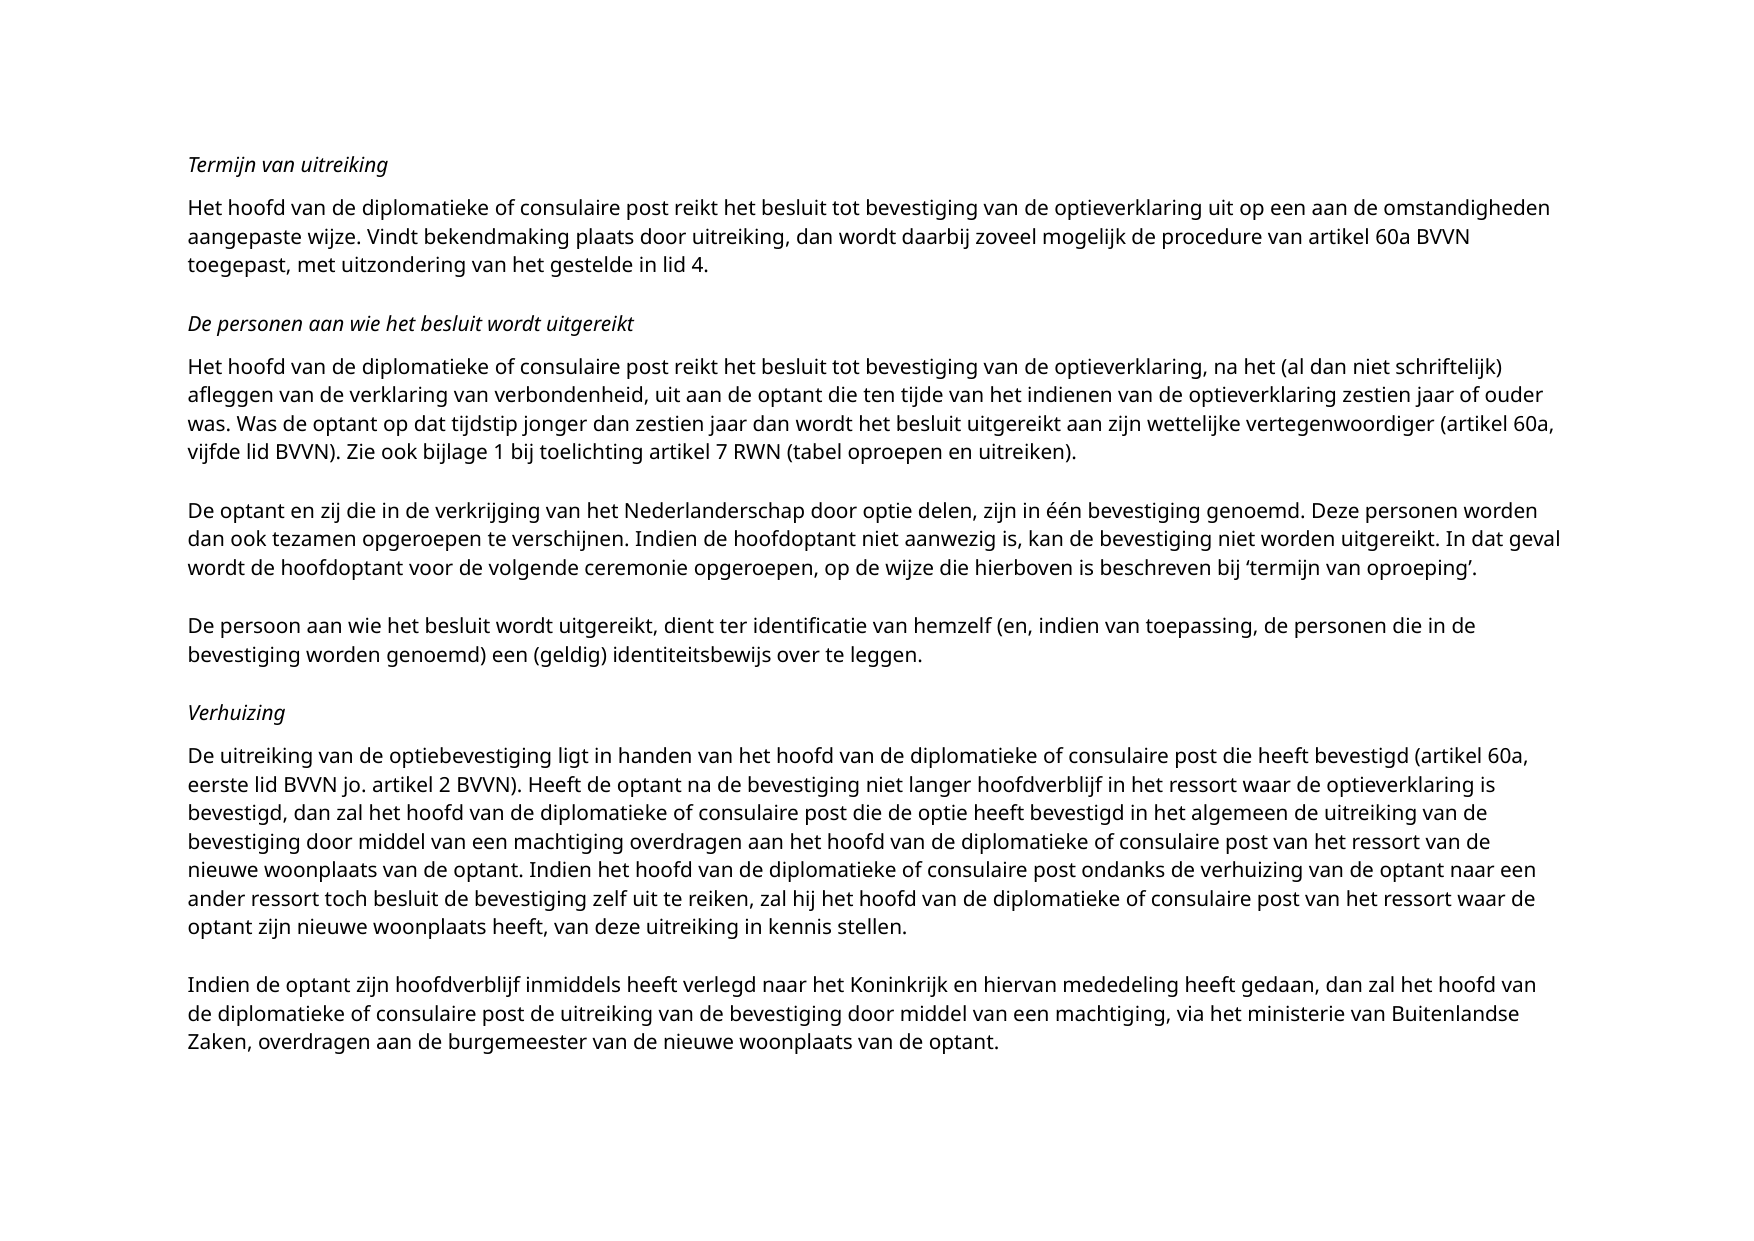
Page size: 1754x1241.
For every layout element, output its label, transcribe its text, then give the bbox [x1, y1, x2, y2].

text De personen aan wie het besluit wordt uitgereikt [187, 309, 1566, 337]
text Het hoofd van de diplomatieke of consulaire post reikt het besluit tot bevestiging van de optieverklaring uit op een aan de omstandigheden aangepaste wijze. Vindt bekendmaking plaats door uitreiking, dan wordt daarbij zoveel mogelijk de procedure van artikel 60a BVVN toegepast, met uitzondering van het gestelde in lid 4. [187, 193, 1566, 279]
text De uitreiking van de optiebevestiging ligt in handen van het hoofd van de diplomatieke of consulaire post die heeft bevestigd (artikel 60a, eerste lid BVVN jo. artikel 2 BVVN). Heeft de optant na de bevestiging niet langer hoofdverblijf in het ressort waar de optieverklaring is bevestigd, dan zal het hoofd van de diplomatieke of consulaire post die de optie heeft bevestigd in het algemeen de uitreiking van de bevestiging door middel van een machtiging overdragen aan het hoofd van de diplomatieke of consulaire post van het ressort van de nieuwe woonplaats van de optant. Indien het hoofd van de diplomatieke of consulaire post ondanks de verhuizing van de optant naar een ander ressort toch besluit de bevestiging zelf uit te reiken, zal hij het hoofd van de diplomatieke of consulaire post van het ressort waar de optant zijn nieuwe woonplaats heeft, van deze uitreiking in kennis stellen. [187, 742, 1566, 941]
text De optant en zij die in de verkrijging van het Nederlanderschap door optie delen, zijn in één bevestiging genoemd. Deze personen worden dan ook tezamen opgeroepen te verschijnen. Indien de hoofdoptant niet aanwezig is, kan de bevestiging niet worden uitgereikt. In dat geval wordt de hoofdoptant voor de volgende ceremonie opgeroepen, op de wijze die hierboven is beschreven bij ‘termijn van oproeping’. [187, 496, 1566, 581]
text Het hoofd van de diplomatieke of consulaire post reikt het besluit tot bevestiging van de optieverklaring, na het (al dan niet schriftelijk) afleggen van de verklaring van verbondenheid, uit aan de optant die ten tijde van het indienen van de optieverklaring zestien jaar of ouder was. Was de optant op dat tijdstip jonger dan zestien jaar dan wordt het besluit uitgereikt aan zijn wettelijke vertegenwoordiger (artikel 60a, vijfde lid BVVN). Zie ook bijlage 1 bij toelichting artikel 7 RWN (tabel oproepen en uitreiken). [187, 352, 1566, 466]
text De persoon aan wie het besluit wordt uitgereikt, dient ter identificatie van hemzelf (en, indien van toepassing, de personen die in de bevestiging worden genoemd) een (geldig) identiteitsbewijs over te leggen. [187, 611, 1566, 668]
text Termijn van uitreiking [187, 150, 1566, 178]
text Indien de optant zijn hoofdverblijf inmiddels heeft verlegd naar het Koninkrijk en hiervan mededeling heeft gedaan, dan zal het hoofd van de diplomatieke of consulaire post de uitreiking van de bevestiging door middel van een machtiging, via het ministerie van Buitenlandse Zaken, overdragen aan de burgemeester van de nieuwe woonplaats van de optant. [187, 971, 1566, 1056]
text Verhuizing [187, 698, 1566, 727]
